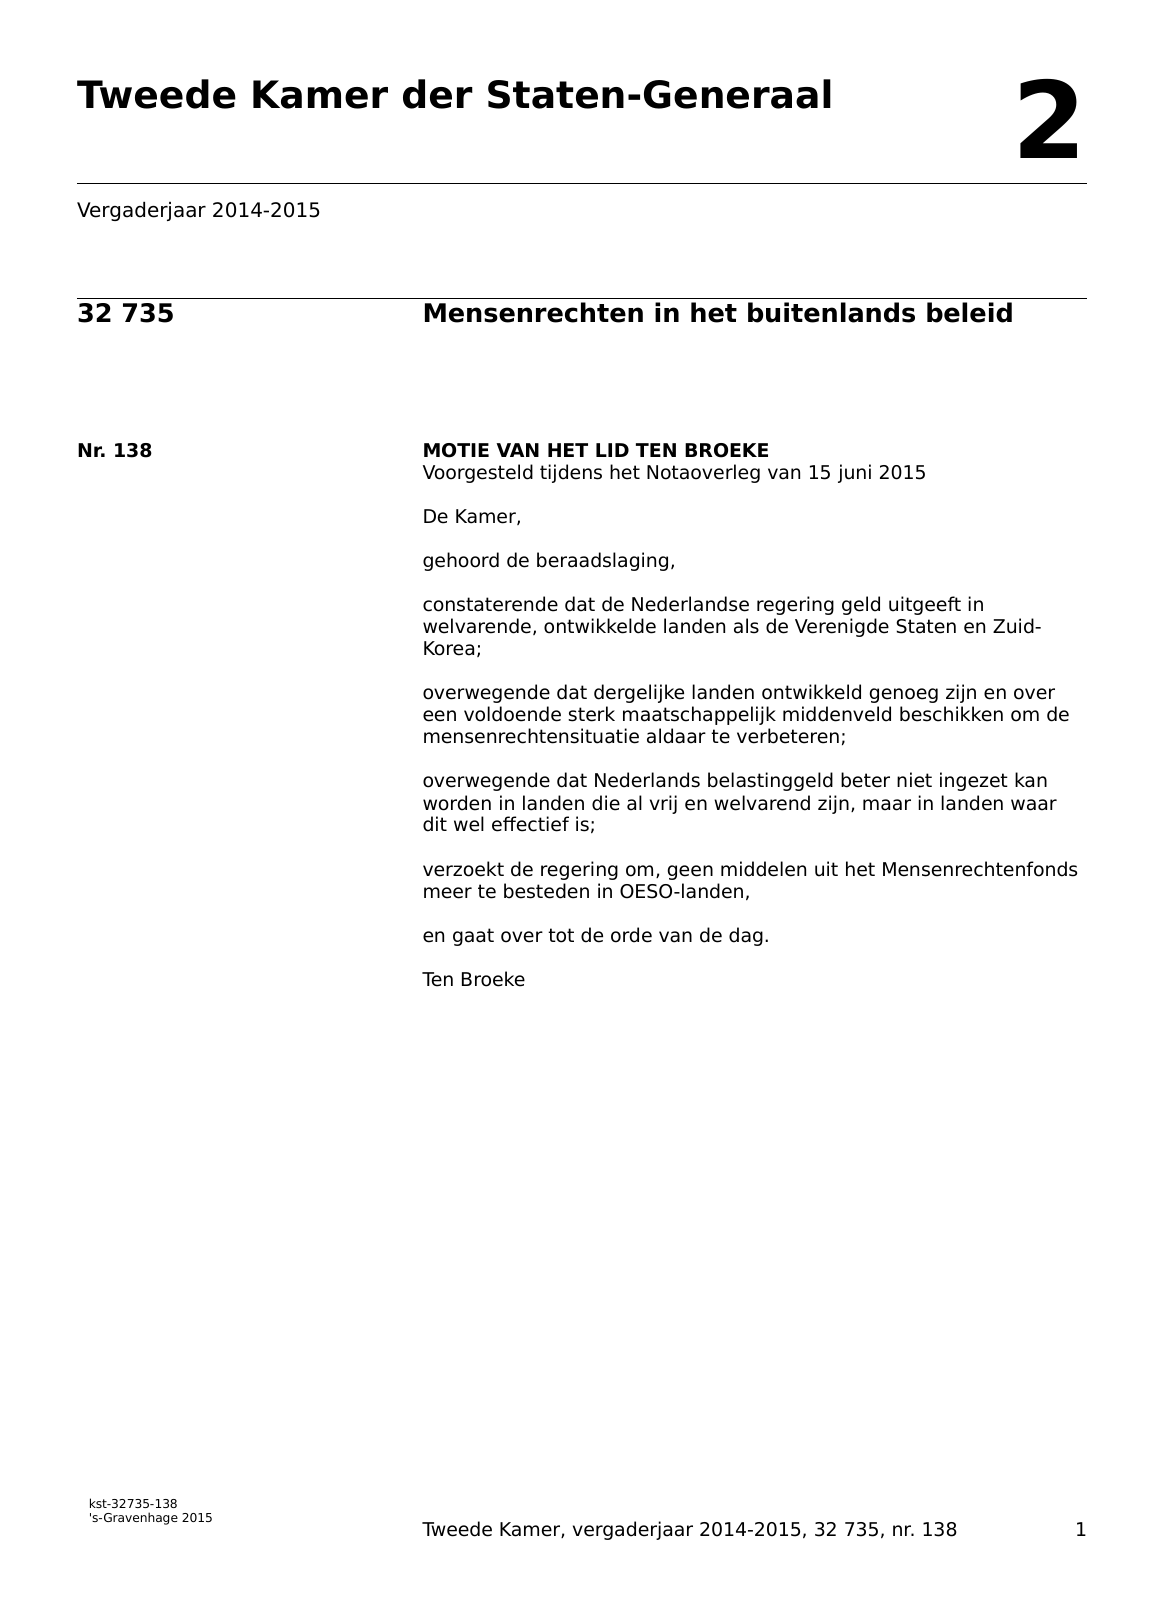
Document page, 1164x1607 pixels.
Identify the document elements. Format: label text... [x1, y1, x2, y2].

text gehoord de beraadslaging, [422, 550, 1087, 572]
table_header Tweede Kamer der Staten-Generaal [77, 59, 886, 183]
text Ten Broeke [422, 969, 1087, 991]
table_header 2 [886, 59, 1087, 183]
text 's-Gravenhage 2015 [88, 1511, 323, 1525]
text Voorgesteld tijdens het Notaoverleg van 15 juni 2015 [422, 462, 1087, 484]
text constaterende dat de Nederlandse regering geld uitgeeft in welvarende, ontwikkelde landen als de Verenigde Staten en Zuid-Korea; [422, 594, 1087, 660]
text overwegende dat Nederlands belastinggeld beter niet ingezet kan worden in landen die al vrij en welvarend zijn, maar in landen waar dit wel effectief is; [422, 770, 1087, 836]
text verzoekt de regering om, geen middelen uit het Mensenrechtenfonds meer te besteden in OESO-landen, [422, 858, 1087, 902]
table_cell Vergaderjaar 2014-2015 [77, 184, 1087, 298]
subtitle 32 735 Mensenrechten in het buitenlands beleid [77, 299, 1087, 329]
text De Kamer, [422, 506, 1087, 528]
text en gaat over tot de orde van de dag. [422, 925, 1087, 947]
text overwegende dat dergelijke landen ontwikkeld genoeg zijn en over een voldoende sterk maatschappelijk middenveld beschikken om de mensenrechtensituatie aldaar te verbeteren; [422, 682, 1087, 748]
subtitle Nr. 138 MOTIE VAN HET LID TEN BROEKE [77, 440, 1087, 462]
text kst-32735-138 [88, 1497, 323, 1511]
